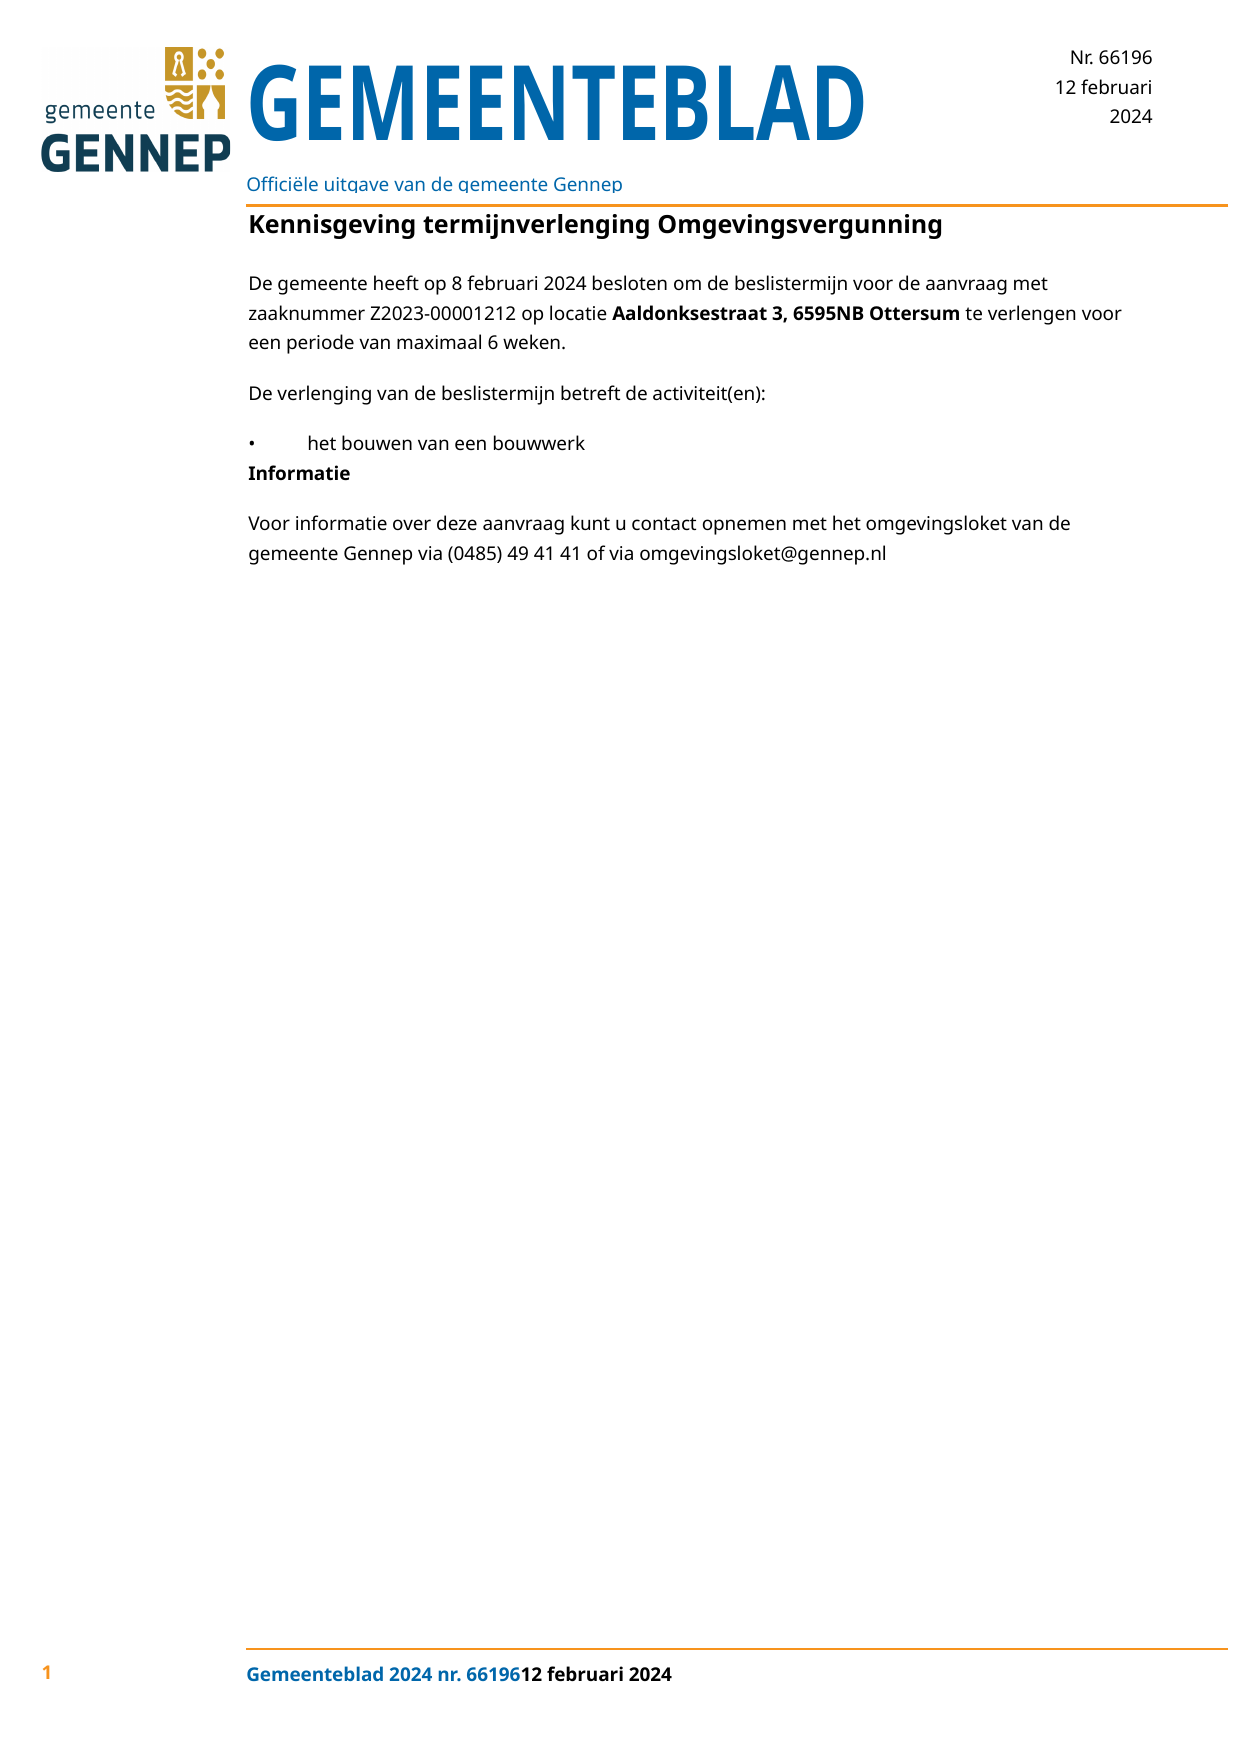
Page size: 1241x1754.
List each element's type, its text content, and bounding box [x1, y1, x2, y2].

text De verlenging van de beslistermijn betreft de activiteit(en): [248, 380, 1152, 406]
list het bouwen van een bouwwerk [248, 430, 1152, 456]
text Informatie [248, 460, 1152, 486]
text De gemeente heeft op 8 februari 2024 besloten om de beslistermijn voor de aanvraag met zaaknummer Z2023-00001212 op locatie Aaldonksestraat 3, 6595NB Ottersum te verlengen voor een periode van maximaal 6 weken. [248, 270, 1152, 355]
text Voor informatie over deze aanvraag kunt u contact opnemen met het omgevingsloket van de gemeente Gennep via (0485) 49 41 41 of via omgevingsloket@gennep.nl [248, 510, 1152, 566]
picture [41, 47, 231, 172]
text Kennisgeving termijnverlenging Omgevingsvergunning [248, 207, 1152, 241]
